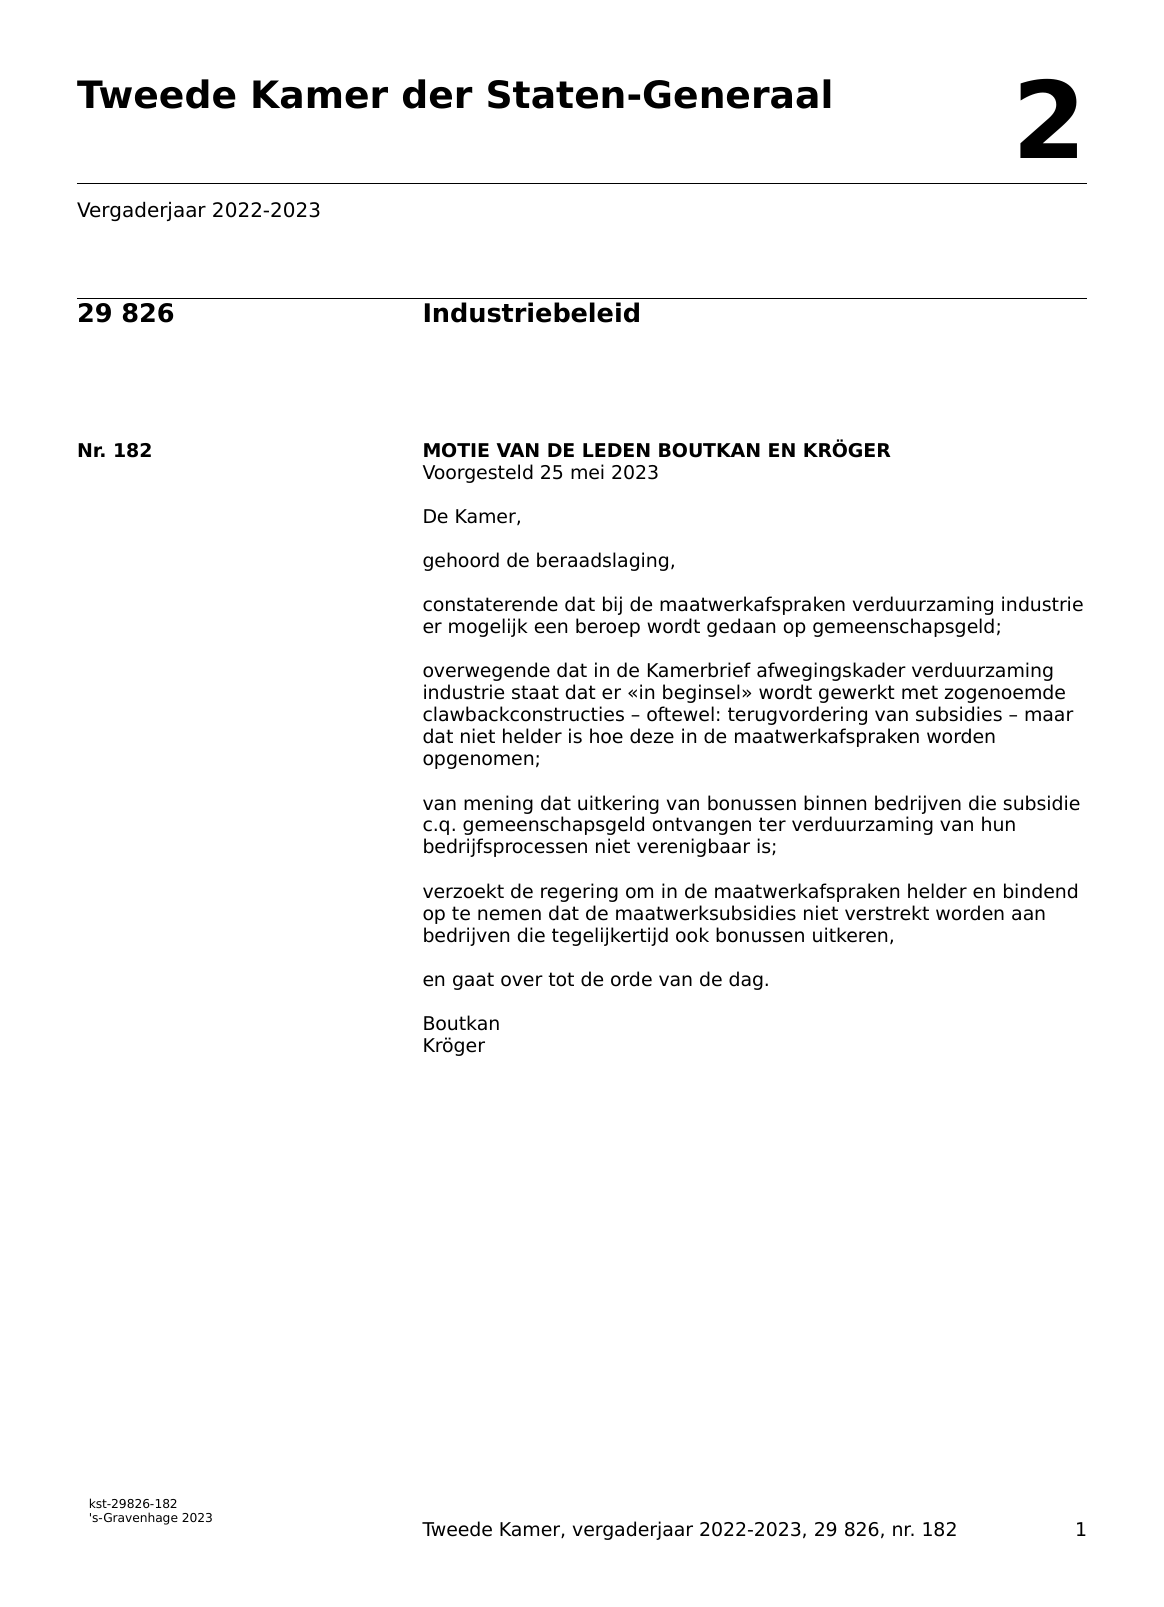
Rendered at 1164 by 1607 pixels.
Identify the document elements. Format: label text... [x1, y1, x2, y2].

subtitle Nr. 182 MOTIE VAN DE LEDEN BOUTKAN EN KRÖGER [77, 440, 1087, 462]
table_cell Vergaderjaar 2022-2023 [77, 184, 1087, 298]
text Voorgesteld 25 mei 2023 [422, 462, 1087, 484]
text verzoekt de regering om in de maatwerkafspraken helder en bindend op te nemen dat de maatwerksubsidies niet verstrekt worden aan bedrijven die tegelijkertijd ook bonussen uitkeren, [422, 881, 1087, 946]
table_header 2 [886, 59, 1087, 183]
text van mening dat uitkering van bonussen binnen bedrijven die subsidie c.q. gemeenschapsgeld ontvangen ter verduurzaming van hun bedrijfsprocessen niet verenigbaar is; [422, 792, 1087, 858]
subtitle 29 826 Industriebeleid [77, 299, 1087, 329]
text en gaat over tot de orde van de dag. [422, 969, 1087, 991]
text Boutkan [422, 1013, 1087, 1035]
text Kröger [422, 1035, 1087, 1057]
text 's-Gravenhage 2023 [88, 1511, 323, 1525]
text kst-29826-182 [88, 1497, 323, 1511]
text overwegende dat in de Kamerbrief afwegingskader verduurzaming industrie staat dat er «in beginsel» wordt gewerkt met zogenoemde clawbackconstructies – oftewel: terugvordering van subsidies – maar dat niet helder is hoe deze in de maatwerkafspraken worden opgenomen; [422, 660, 1087, 770]
text gehoord de beraadslaging, [422, 550, 1087, 572]
text De Kamer, [422, 506, 1087, 528]
text constaterende dat bij de maatwerkafspraken verduurzaming industrie er mogelijk een beroep wordt gedaan op gemeenschapsgeld; [422, 594, 1087, 638]
table_header Tweede Kamer der Staten-Generaal [77, 59, 886, 183]
